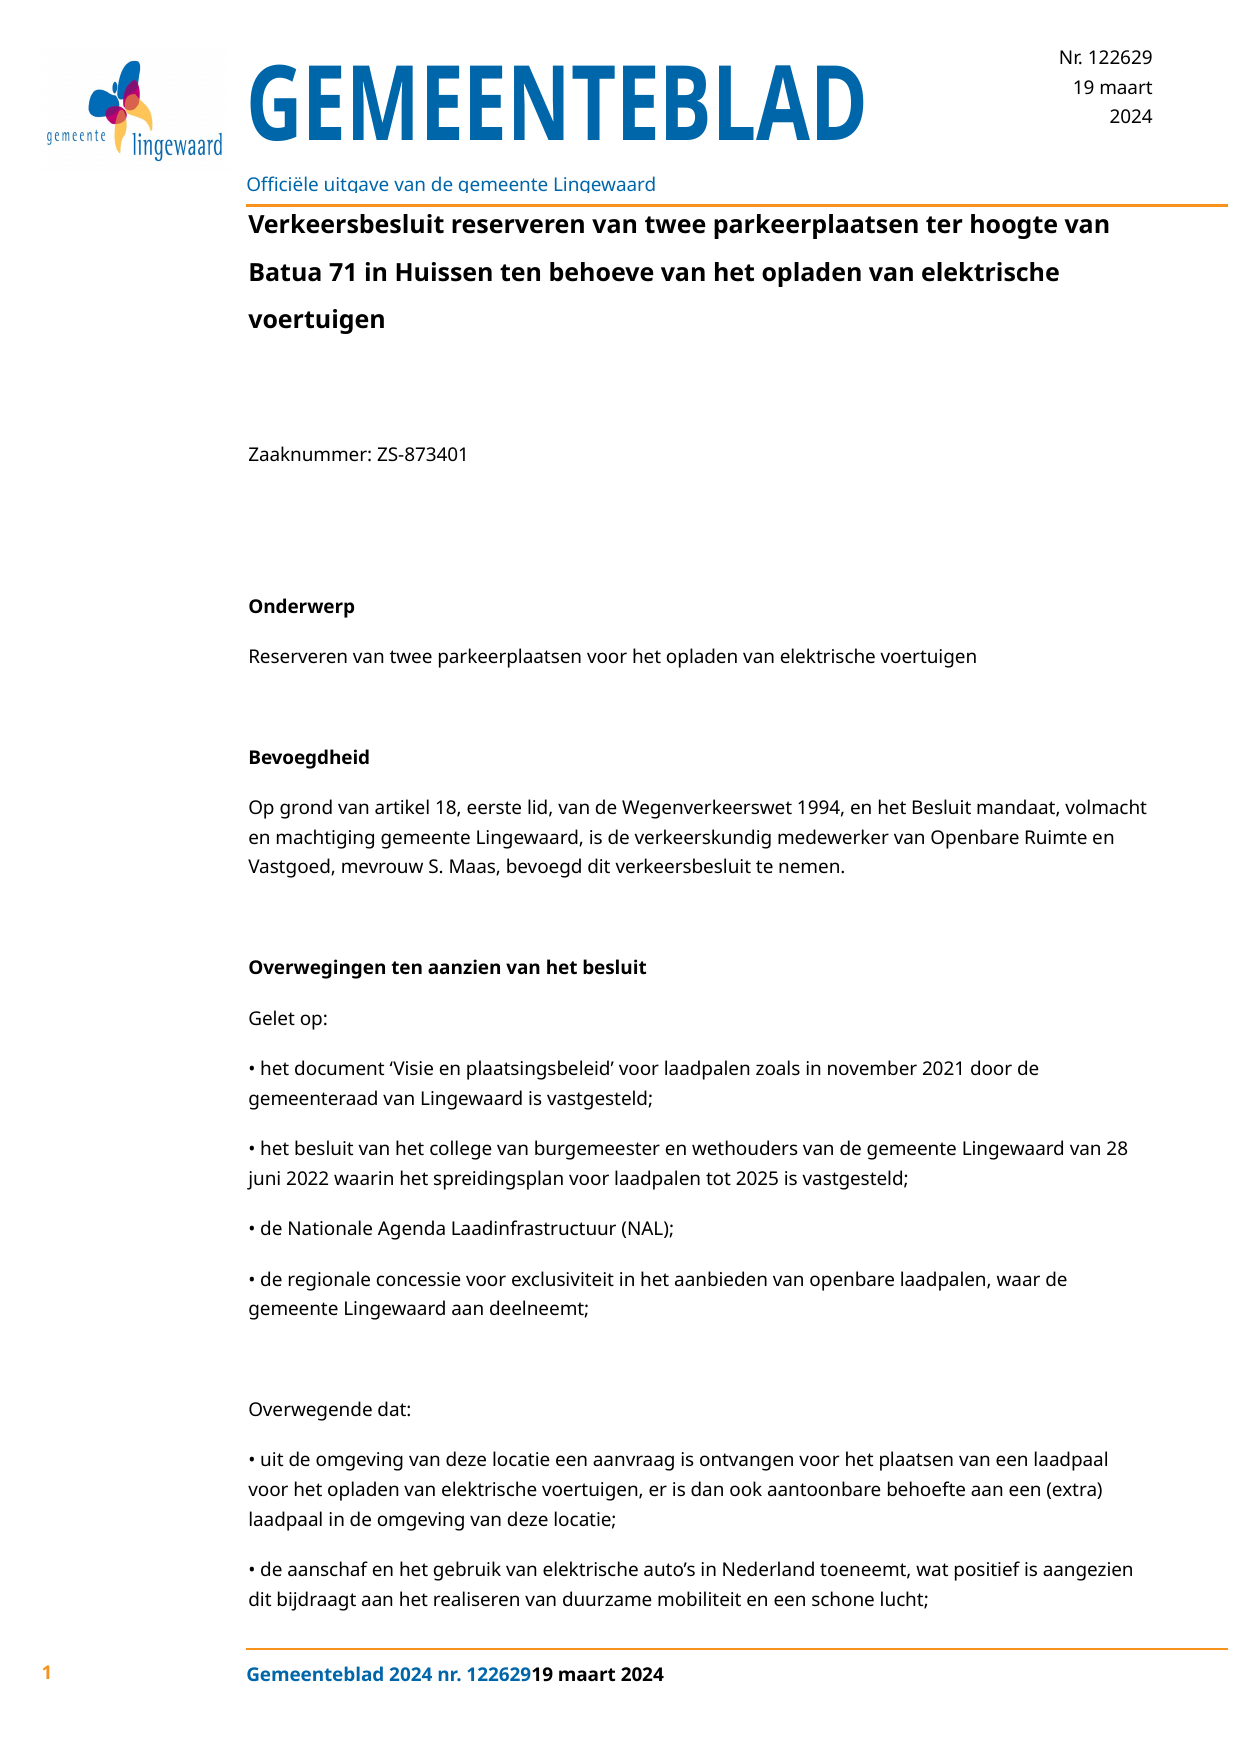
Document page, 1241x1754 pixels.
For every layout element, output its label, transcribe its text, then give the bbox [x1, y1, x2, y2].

text Gelet op: [248, 1005, 1152, 1031]
text Op grond van artikel 18, eerste lid, van de Wegenverkeerswet 1994, en het Besluit mandaat, volmacht en machtiging gemeente Lingewaard, is de verkeerskundig medewerker van Openbare Ruimte en Vastgoed, mevrouw S. Maas, bevoegd dit verkeersbesluit te nemen. [248, 794, 1152, 879]
text Overwegingen ten aanzien van het besluit [248, 954, 1152, 980]
text • de aanschaf en het gebruik van elektrische auto’s in Nederland toeneemt, wat positief is aangezien dit bijdraagt aan het realiseren van duurzame mobiliteit en een schone lucht; [248, 1556, 1152, 1612]
text Overwegende dat: [248, 1396, 1152, 1422]
picture [41, 47, 231, 172]
text Zaaknummer: ZS-873401 [248, 442, 1152, 467]
text • de regionale concessie voor exclusiviteit in het aanbieden van openbare laadpalen, waar de gemeente Lingewaard aan deelneemt; [248, 1266, 1152, 1321]
text Onderwerp [248, 593, 1152, 619]
text • de Nationale Agenda Laadinfrastructuur (NAL); [248, 1215, 1152, 1241]
text • uit de omgeving van deze locatie een aanvraag is ontvangen voor het plaatsen van een laadpaal voor het opladen van elektrische voertuigen, er is dan ook aantoonbare behoefte aan een (extra) laadpaal in de omgeving van deze locatie; [248, 1447, 1152, 1532]
text Bevoegdheid [248, 744, 1152, 770]
text • het besluit van het college van burgemeester en wethouders van de gemeente Lingewaard van 28 juni 2022 waarin het spreidingsplan voor laadpalen tot 2025 is vastgesteld; [248, 1135, 1152, 1191]
text Verkeersbesluit reserveren van twee parkeerplaatsen ter hoogte van Batua 71 in Huissen ten behoeve van het opladen van elektrische voertuigen [248, 207, 1152, 336]
text Reserveren van twee parkeerplaatsen voor het opladen van elektrische voertuigen [248, 643, 1152, 669]
text • het document ‘Visie en plaatsingsbeleid’ voor laadpalen zoals in november 2021 door de gemeenteraad van Lingewaard is vastgesteld; [248, 1055, 1152, 1111]
